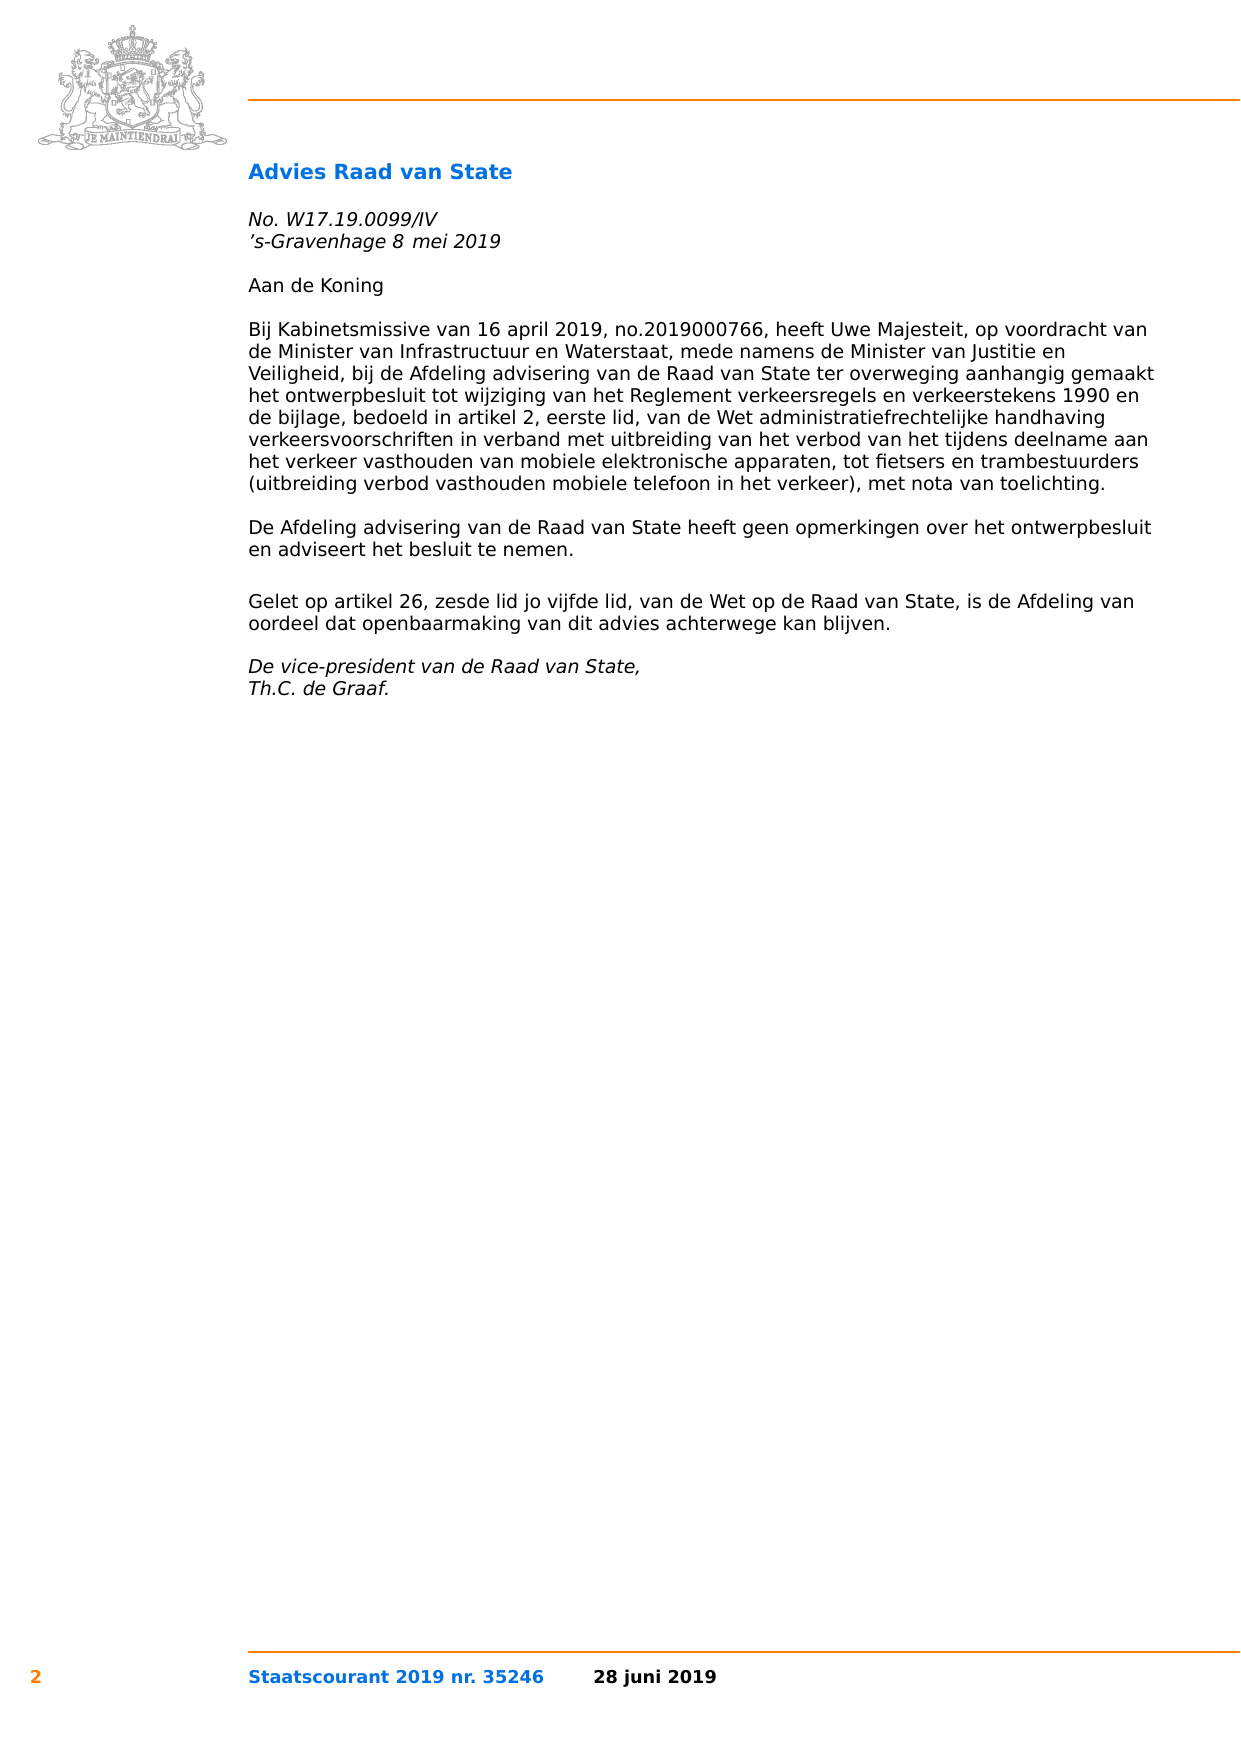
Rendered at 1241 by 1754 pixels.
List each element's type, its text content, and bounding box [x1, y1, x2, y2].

text Bij Kabinetsmissive van 16 april 2019, no.2019000766, heeft Uwe Majesteit, op voordracht van de Minister van Infrastructuur en Waterstaat, mede namens de Minister van Justitie en Veiligheid, bij de Afdeling advisering van de Raad van State ter overweging aanhangig gemaakt het ontwerpbesluit tot wijziging van het Reglement verkeersregels en verkeerstekens 1990 en de bijlage, bedoeld in artikel 2, eerste lid, van de Wet administratiefrechtelijke handhaving verkeersvoorschriften in verband met uitbreiding van het verbod van het tijdens deelname aan het verkeer vasthouden van mobiele elektronische apparaten, tot fietsers en trambestuurders (uitbreiding verbod vasthouden mobiele telefoon in het verkeer), met nota van toelichting. [248, 319, 1163, 495]
text ’s-Gravenhage 8 mei 2019 [248, 231, 1163, 253]
text No. W17.19.0099/IV [248, 209, 1163, 231]
subtitle Advies Raad van State [248, 160, 1163, 184]
text Gelet op artikel 26, zesde lid jo vijfde lid, van de Wet op de Raad van State, is de Afdeling van oordeel dat openbaarmaking van dit advies achterwege kan blijven. [248, 591, 1163, 634]
text De Afdeling advisering van de Raad van State heeft geen opmerkingen over het ontwerpbesluit en adviseert het besluit te nemen. [248, 517, 1163, 561]
text De vice-president van de Raad van State, Th.C. de Graaf. [248, 656, 1163, 700]
picture [38, 25, 227, 150]
text Aan de Koning [248, 275, 1163, 297]
